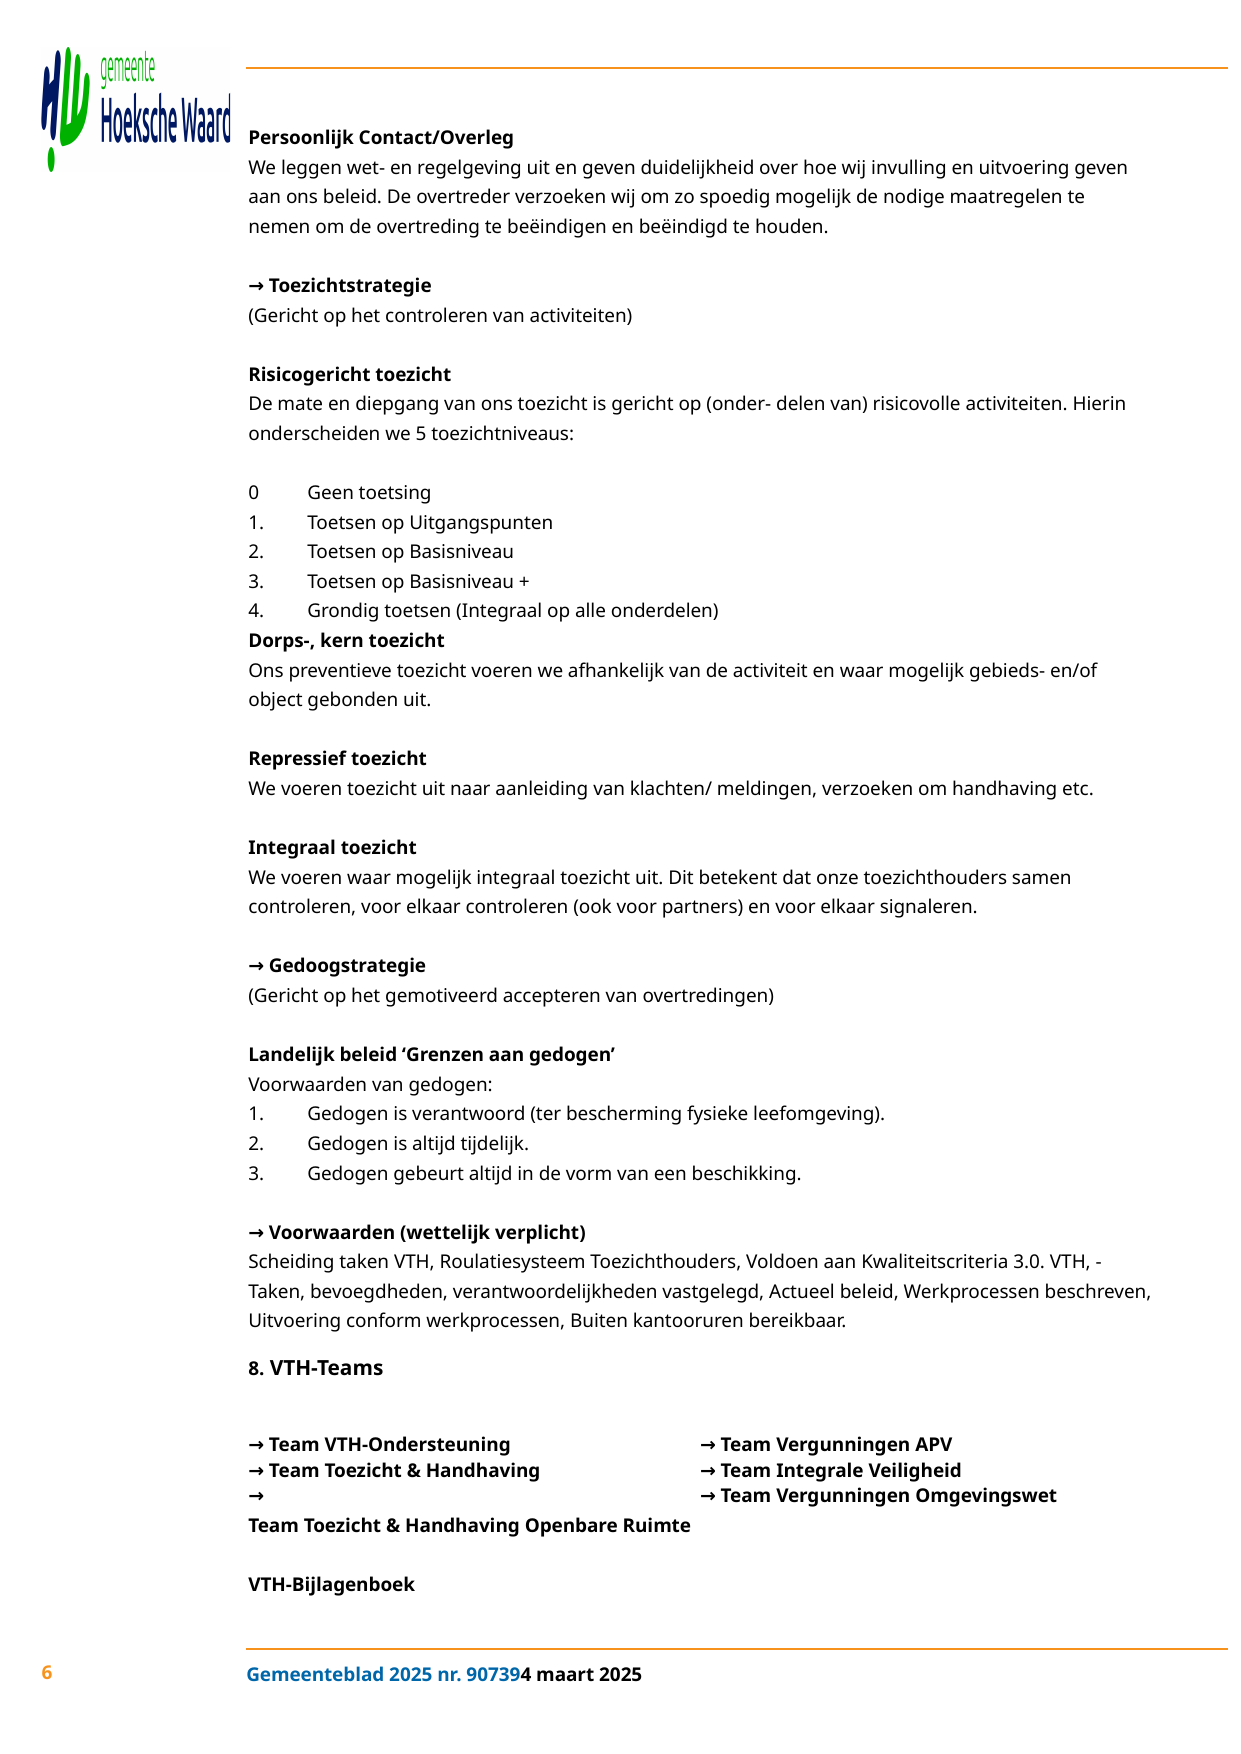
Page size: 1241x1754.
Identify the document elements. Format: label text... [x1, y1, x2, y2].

text Scheiding taken VTH, Roulatiesysteem Toezichthouders, Voldoen aan Kwaliteitscriteria 3.0. VTH, - Taken, bevoegdheden, verantwoordelijkheden vastgelegd, Actueel beleid, Werkprocessen beschreven, Uitvoering conform werkprocessen, Buiten kantooruren bereikbaar. [248, 1248, 1152, 1333]
list Geen toetsing [248, 479, 1152, 505]
table_header → Team VTH-Ondersteuning [248, 1431, 700, 1457]
text (Gericht op het gemotiveerd accepteren van overtredingen) [248, 982, 1152, 1008]
text Ons preventieve toezicht voeren we afhankelijk van de activiteit en waar mogelijk gebieds- en/of object gebonden uit. [248, 657, 1152, 712]
text Repressief toezicht [248, 746, 1152, 771]
text Integraal toezicht [248, 834, 1152, 860]
table_cell → Team Toezicht & Handhaving Openbare Ruimte [248, 1483, 700, 1538]
table_cell → Team Integrale Veiligheid [700, 1457, 1152, 1483]
text We voeren toezicht uit naar aanleiding van klachten/ meldingen, verzoeken om handhaving etc. [248, 775, 1152, 801]
text De mate en diepgang van ons toezicht is gericht op (onder- delen van) risicovolle activiteiten. Hierin onderscheiden we 5 toezichtniveaus: [248, 391, 1152, 446]
text Dorps-, kern toezicht [248, 627, 1152, 653]
list Toetsen op Basisniveau + [248, 568, 1152, 594]
text (Gericht op het controleren van activiteiten) [248, 302, 1152, 328]
text VTH-Bijlagenboek [248, 1571, 1152, 1596]
table_cell → Team Vergunningen Omgevingswet [700, 1483, 1152, 1538]
text 8. VTH-Teams [248, 1353, 1152, 1382]
text Persoonlijk Contact/Overleg [248, 124, 1152, 150]
text We voeren waar mogelijk integraal toezicht uit. Dit betekent dat onze toezichthouders samen controleren, voor elkaar controleren (ook voor partners) en voor elkaar signaleren. [248, 864, 1152, 919]
list Gedogen gebeurt altijd in de vorm van een beschikking. [248, 1160, 1152, 1186]
text We leggen wet- en regelgeving uit en geven duidelijkheid over hoe wij invulling en uitvoering geven aan ons beleid. De overtreder verzoeken wij om zo spoedig mogelijk de nodige maatregelen te nemen om de overtreding te beëindigen en beëindigd te houden. [248, 154, 1152, 239]
picture [41, 47, 231, 172]
text → Gedoogstrategie [248, 953, 1152, 978]
text → Voorwaarden (wettelijk verplicht) [248, 1219, 1152, 1245]
text Voorwaarden van gedogen: [248, 1071, 1152, 1097]
list Toetsen op Basisniveau [248, 538, 1152, 564]
table_cell → Team Toezicht & Handhaving [248, 1457, 700, 1483]
list Toetsen op Uitgangspunten [248, 509, 1152, 535]
table_header → Team Vergunningen APV [700, 1431, 1152, 1457]
list Gedogen is altijd tijdelijk. [248, 1130, 1152, 1156]
list Gedogen is verantwoord (ter bescherming fysieke leefomgeving). [248, 1101, 1152, 1126]
text Landelijk beleid ‘Grenzen aan gedogen’ [248, 1041, 1152, 1067]
text → Toezichtstrategie [248, 272, 1152, 298]
text Risicogericht toezicht [248, 361, 1152, 387]
list Grondig toetsen (Integraal op alle onderdelen) [248, 598, 1152, 623]
